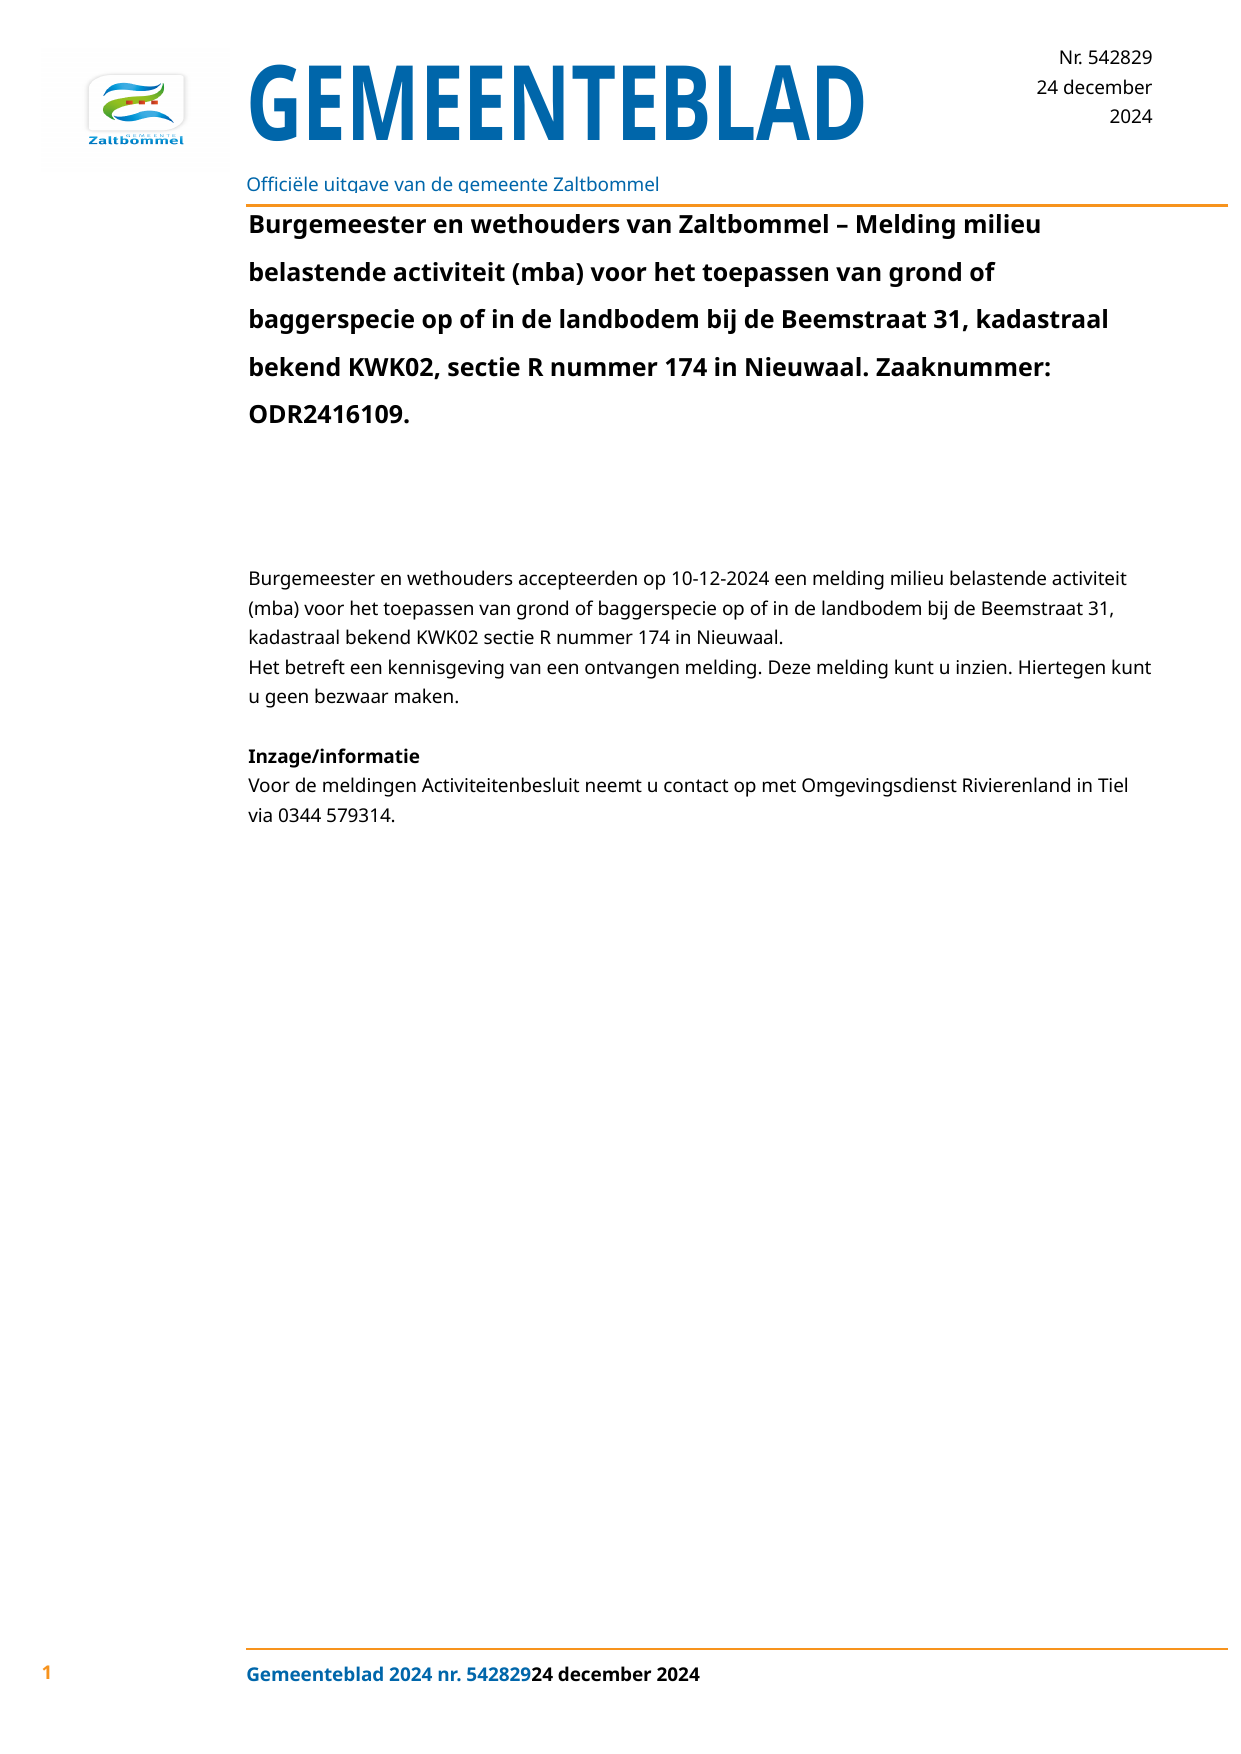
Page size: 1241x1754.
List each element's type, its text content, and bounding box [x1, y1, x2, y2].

text Inzage/informatie [248, 743, 1152, 768]
picture [41, 47, 231, 172]
text Burgemeester en wethouders accepteerden op 10-12-2024 een melding milieu belastende activiteit (mba) voor het toepassen van grond of baggerspecie op of in de landbodem bij de Beemstraat 31, kadastraal bekend KWK02 sectie R nummer 174 in Nieuwaal. [248, 565, 1152, 650]
text Burgemeester en wethouders van Zaltbommel – Melding milieu belastende activiteit (mba) voor het toepassen van grond of baggerspecie op of in de landbodem bij de Beemstraat 31, kadastraal bekend KWK02, sectie R nummer 174 in Nieuwaal. Zaaknummer: ODR2416109. [248, 207, 1152, 431]
text Voor de meldingen Activiteitenbesluit neemt u contact op met Omgevingsdienst Rivierenland in Tiel via 0344 579314. [248, 772, 1152, 828]
text Het betreft een kennisgeving van een ontvangen melding. Deze melding kunt u inzien. Hiertegen kunt u geen bezwaar maken. [248, 654, 1152, 709]
